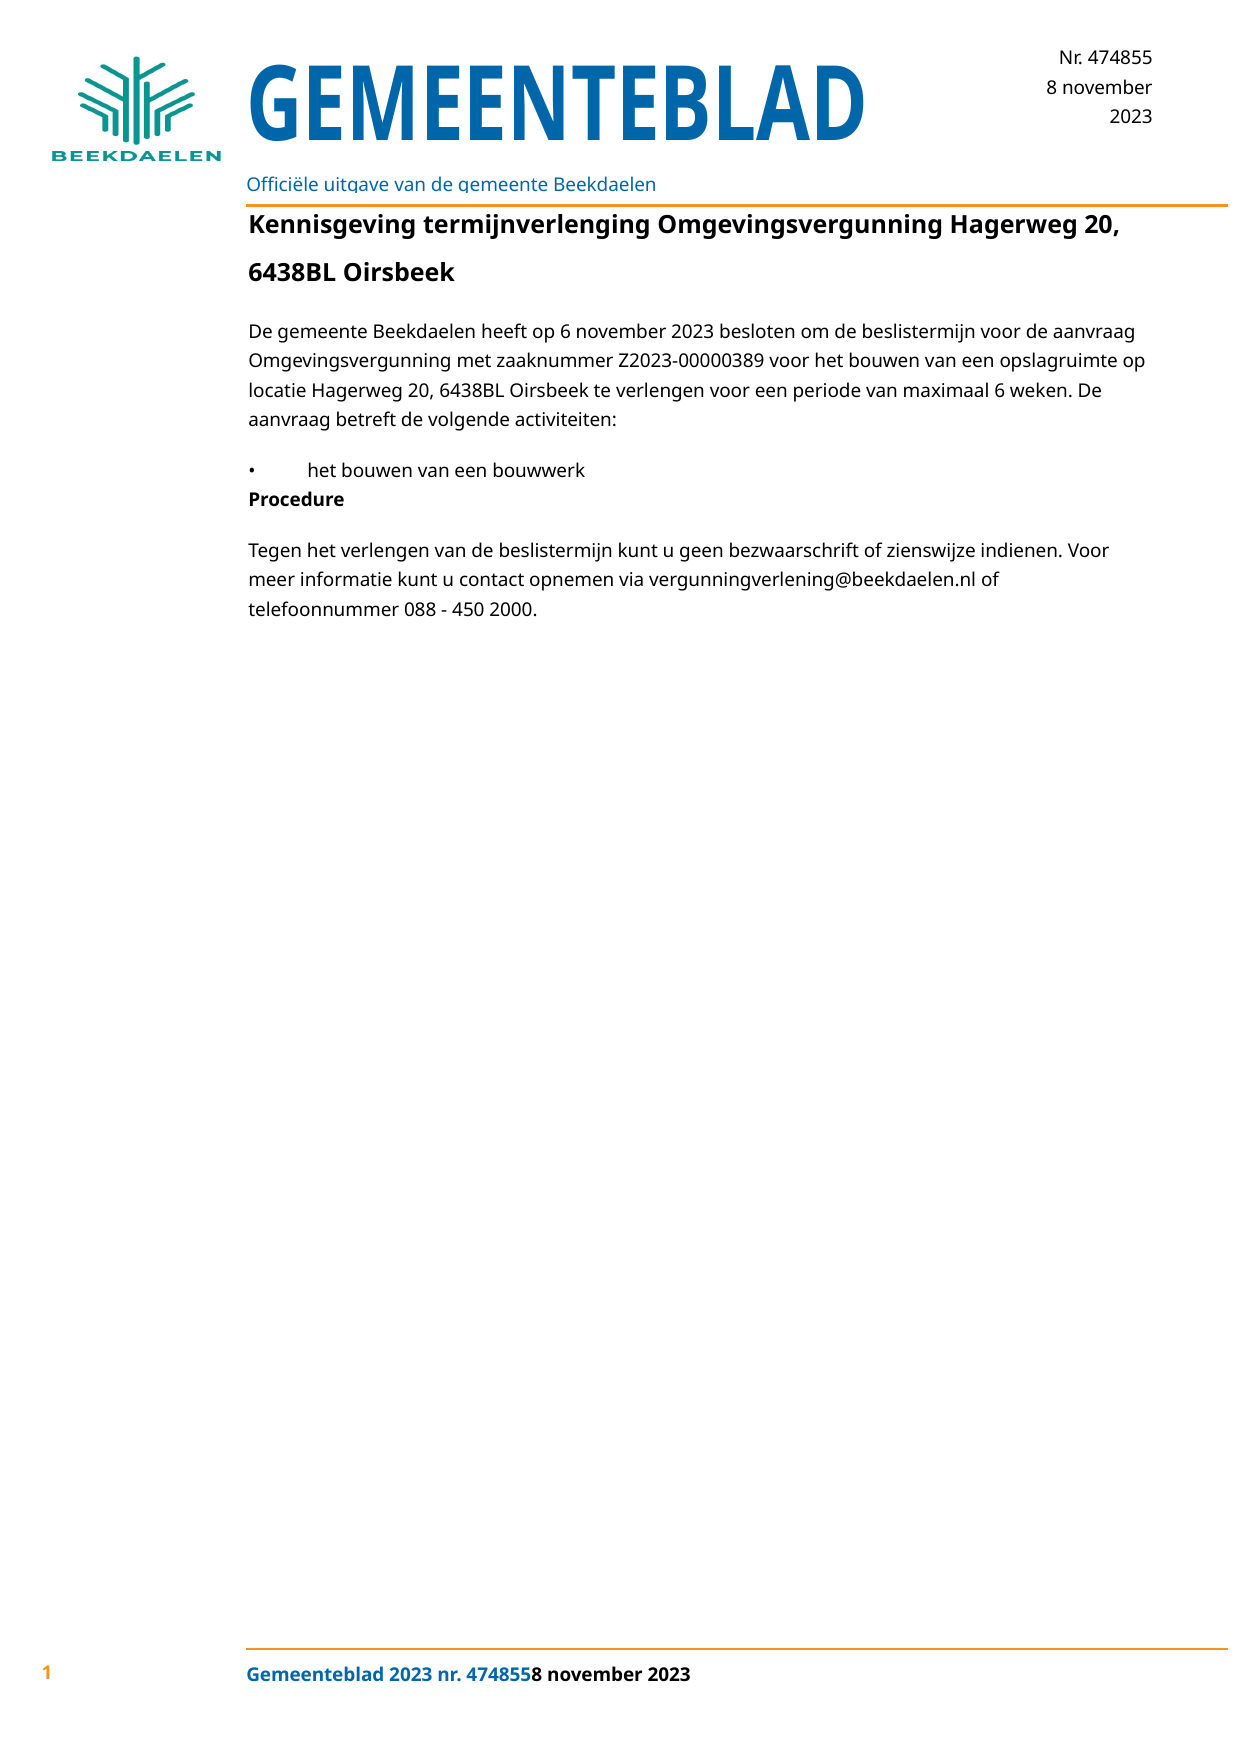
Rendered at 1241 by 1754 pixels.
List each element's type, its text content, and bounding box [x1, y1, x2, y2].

text Tegen het verlengen van de beslistermijn kunt u geen bezwaarschrift of zienswijze indienen. Voor meer informatie kunt u contact opnemen via vergunningverlening@beekdaelen.nl of telefoonnummer 088 - 450 2000. [248, 537, 1152, 622]
text Procedure [248, 487, 1152, 512]
text De gemeente Beekdaelen heeft op 6 november 2023 besloten om de beslistermijn voor de aanvraag Omgevingsvergunning met zaaknummer Z2023-00000389 voor het bouwen van een opslagruimte op locatie Hagerweg 20, 6438BL Oirsbeek te verlengen voor een periode van maximaal 6 weken. De aanvraag betreft de volgende activiteiten: [248, 318, 1152, 432]
picture [41, 47, 231, 172]
list het bouwen van een bouwwerk [248, 457, 1152, 483]
text Kennisgeving termijnverlenging Omgevingsvergunning Hagerweg 20, 6438BL Oirsbeek [248, 207, 1152, 288]
